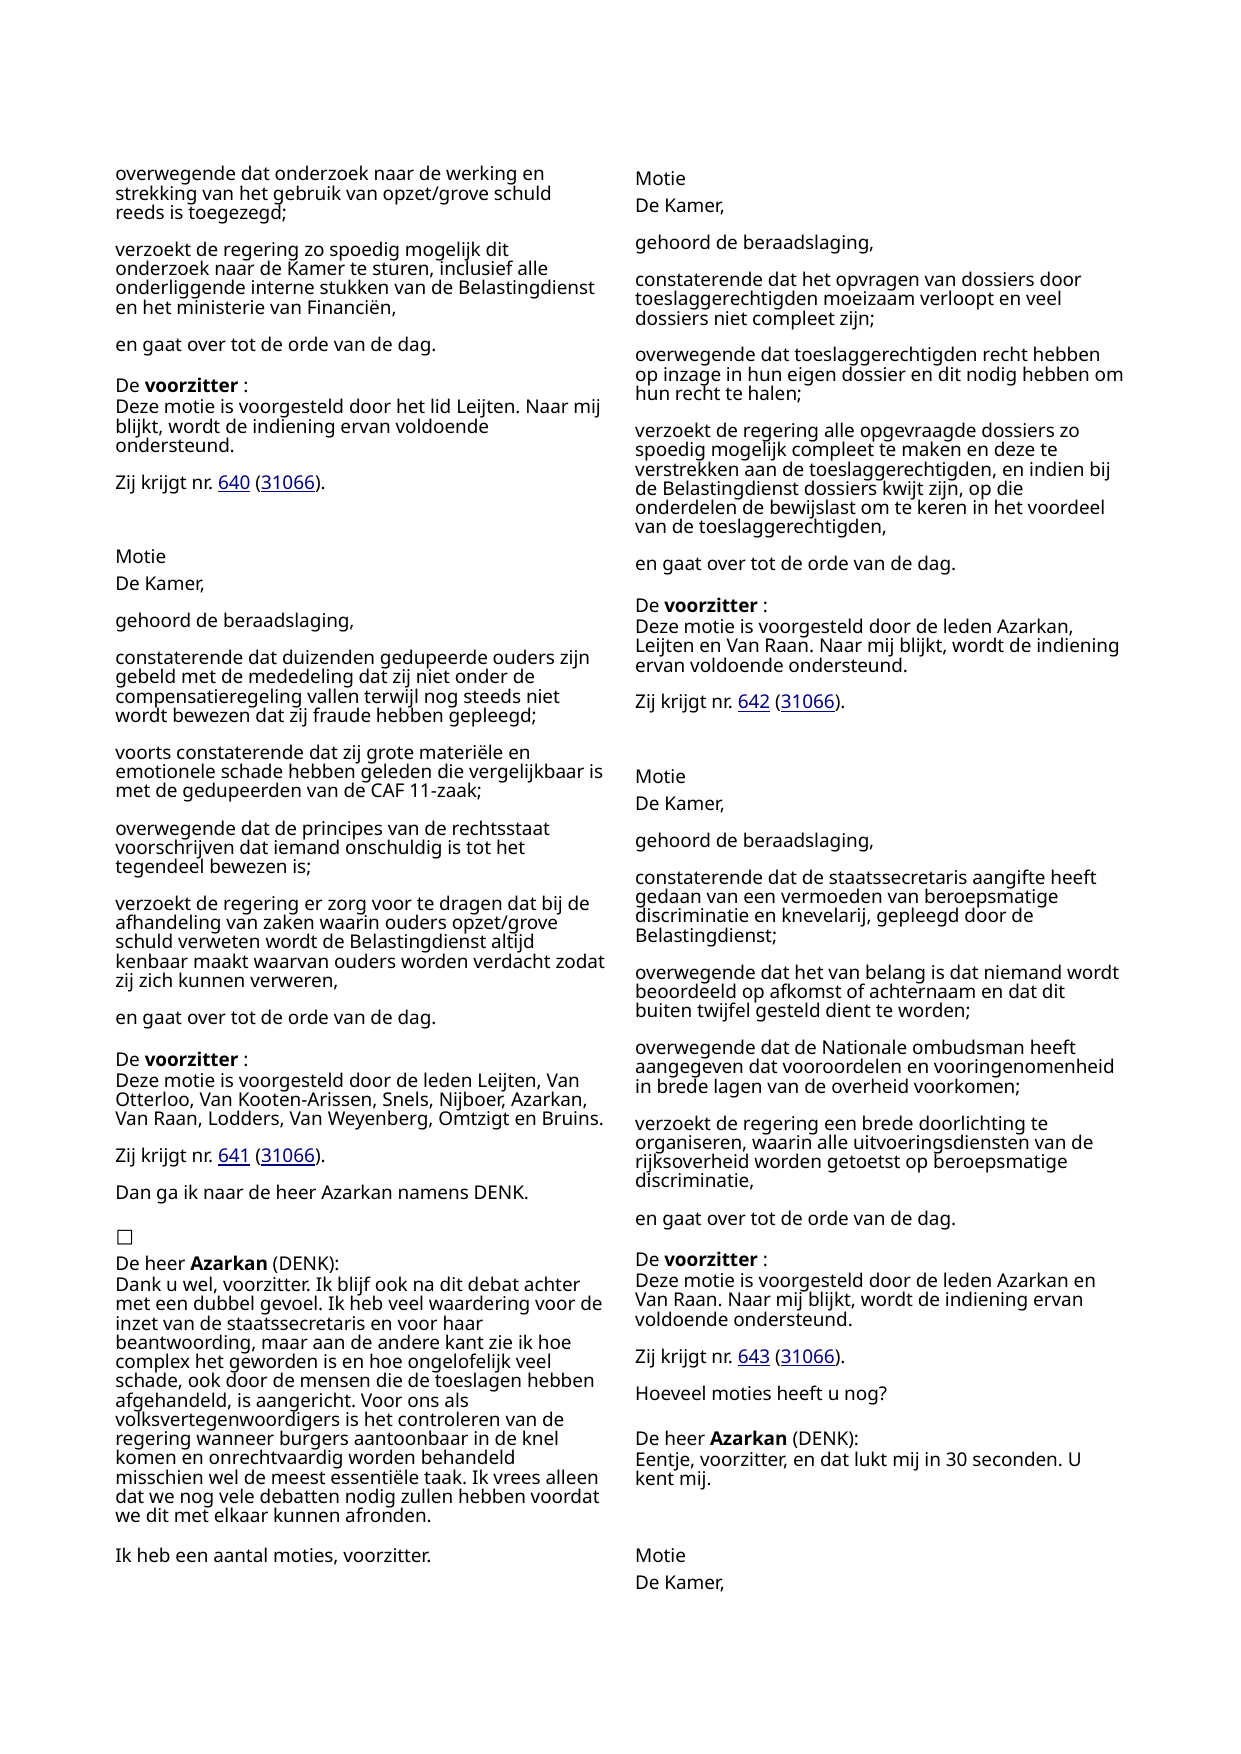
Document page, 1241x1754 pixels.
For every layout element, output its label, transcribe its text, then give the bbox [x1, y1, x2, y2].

text en gaat over tot de orde van de dag. [635, 1209, 1125, 1229]
text Motie [635, 763, 1125, 789]
text Motie [635, 165, 1125, 191]
text Zij krijgt nr. 640 (31066). [115, 474, 605, 493]
text gehoord de beraadslaging, [635, 832, 1125, 851]
text De heer Azarkan (DENK): [635, 1425, 1125, 1451]
text gehoord de beraadslaging, [635, 234, 1125, 253]
text De voorzitter : [115, 1046, 605, 1072]
text overwegende dat het van belang is dat niemand wordt beoordeeld op afkomst of achternaam en dat dit buiten twijfel gesteld dient te worden; [635, 964, 1125, 1021]
text overwegende dat de principes van de rechtsstaat voorschrijven dat iemand onschuldig is tot het tegendeel bewezen is; [115, 819, 605, 877]
text gehoord de beraadslaging, [115, 612, 605, 631]
text Dank u wel, voorzitter. Ik blijf ook na dit debat achter met een dubbel gevoel. Ik heb veel waardering voor de inzet van de staatssecretaris en voor haar beantwoording, maar aan de andere kant zie ik hoe complex het geworden is en hoe ongelofelijk veel schade, ook door de mensen die de toeslagen hebben afgehandeld, is aangericht. Voor ons als volksvertegenwoordigers is het controleren van de regering wanneer burgers aantoonbaar in de knel komen en onrechtvaardig worden behandeld misschien wel de meest essentiële taak. Ik vrees alleen dat we nog vele debatten nodig zullen hebben voordat we dit met elkaar kunnen afronden. [115, 1276, 605, 1526]
text Hoeveel moties heeft u nog? [635, 1385, 1125, 1404]
text Zij krijgt nr. 642 (31066). [635, 693, 1125, 713]
text overwegende dat onderzoek naar de werking en strekking van het gebruik van opzet/grove schuld reeds is toegezegd; [115, 165, 605, 223]
text verzoekt de regering er zorg voor te dragen dat bij de afhandeling van zaken waarin ouders opzet/grove schuld verweten wordt de Belastingdienst altijd kenbaar maakt waarvan ouders worden verdacht zodat zij zich kunnen verweren, [115, 895, 605, 991]
text overwegende dat toeslaggerechtigden recht hebben op inzage in hun eigen dossier en dit nodig hebben om hun recht te halen; [635, 346, 1125, 404]
text De Kamer, [635, 795, 1125, 814]
text Deze motie is voorgesteld door de leden Leijten, Van Otterloo, Van Kooten-Arissen, Snels, Nijboer, Azarkan, Van Raan, Lodders, Van Weyenberg, Omtzigt en Bruins. [115, 1072, 605, 1129]
text overwegende dat de Nationale ombudsman heeft aangegeven dat vooroordelen en vooringenomenheid in brede lagen van de overheid voorkomen; [635, 1039, 1125, 1097]
text verzoekt de regering een brede doorlichting te organiseren, waarin alle uitvoeringsdiensten van de rijksoverheid worden getoetst op beroepsmatige discriminatie, [635, 1115, 1125, 1192]
text De voorzitter : [115, 373, 605, 398]
text De Kamer, [635, 1574, 1125, 1593]
text en gaat over tot de orde van de dag. [115, 1009, 605, 1028]
text Zij krijgt nr. 641 (31066). [115, 1147, 605, 1167]
text voorts constaterende dat zij grote materiële en emotionele schade hebben geleden die vergelijkbaar is met de gedupeerden van de CAF 11-zaak; [115, 744, 605, 802]
text verzoekt de regering alle opgevraagde dossiers zo spoedig mogelijk compleet te maken en deze te verstrekken aan de toeslaggerechtigden, en indien bij de Belastingdienst dossiers kwijt zijn, op die onderdelen de bewijslast om te keren in het voordeel van de toeslaggerechtigden, [635, 422, 1125, 538]
text constaterende dat de staatssecretaris aangifte heeft gedaan van een vermoeden van beroepsmatige discriminatie en knevelarij, gepleegd door de Belastingdienst; [635, 869, 1125, 946]
text Deze motie is voorgesteld door de leden Azarkan, Leijten en Van Raan. Naar mij blijkt, wordt de indiening ervan voldoende ondersteund. [635, 618, 1125, 676]
text verzoekt de regering zo spoedig mogelijk dit onderzoek naar de Kamer te sturen, inclusief alle onderliggende interne stukken van de Belastingdienst en het ministerie van Financiën, [115, 241, 605, 318]
text De Kamer, [635, 197, 1125, 216]
text constaterende dat duizenden gedupeerde ouders zijn gebeld met de mededeling dat zij niet onder de compensatieregeling vallen terwijl nog steeds niet wordt bewezen dat zij fraude hebben gepleegd; [115, 649, 605, 726]
text Zij krijgt nr. 643 (31066). [635, 1348, 1125, 1367]
text De voorzitter : [635, 1246, 1125, 1272]
text De voorzitter : [635, 592, 1125, 618]
text Dan ga ik naar de heer Azarkan namens DENK. [115, 1184, 605, 1204]
text Deze motie is voorgesteld door het lid Leijten. Naar mij blijkt, wordt de indiening ervan voldoende ondersteund. [115, 398, 605, 456]
text De Kamer, [115, 575, 605, 594]
text Deze motie is voorgesteld door de leden Azarkan en Van Raan. Naar mij blijkt, wordt de indiening ervan voldoende ondersteund. [635, 1272, 1125, 1330]
text Ik heb een aantal moties, voorzitter. [115, 1547, 605, 1566]
text constaterende dat het opvragen van dossiers door toeslaggerechtigden moeizaam verloopt en veel dossiers niet compleet zijn; [635, 271, 1125, 329]
text Motie [635, 1543, 1125, 1568]
text Eentje, voorzitter, en dat lukt mij in 30 seconden. U kent mij. [635, 1451, 1125, 1489]
text Motie [115, 543, 605, 569]
text De heer Azarkan (DENK): [115, 1250, 605, 1276]
text en gaat over tot de orde van de dag. [635, 555, 1125, 574]
text en gaat over tot de orde van de dag. [115, 336, 605, 355]
text ⬜ [115, 1224, 605, 1250]
